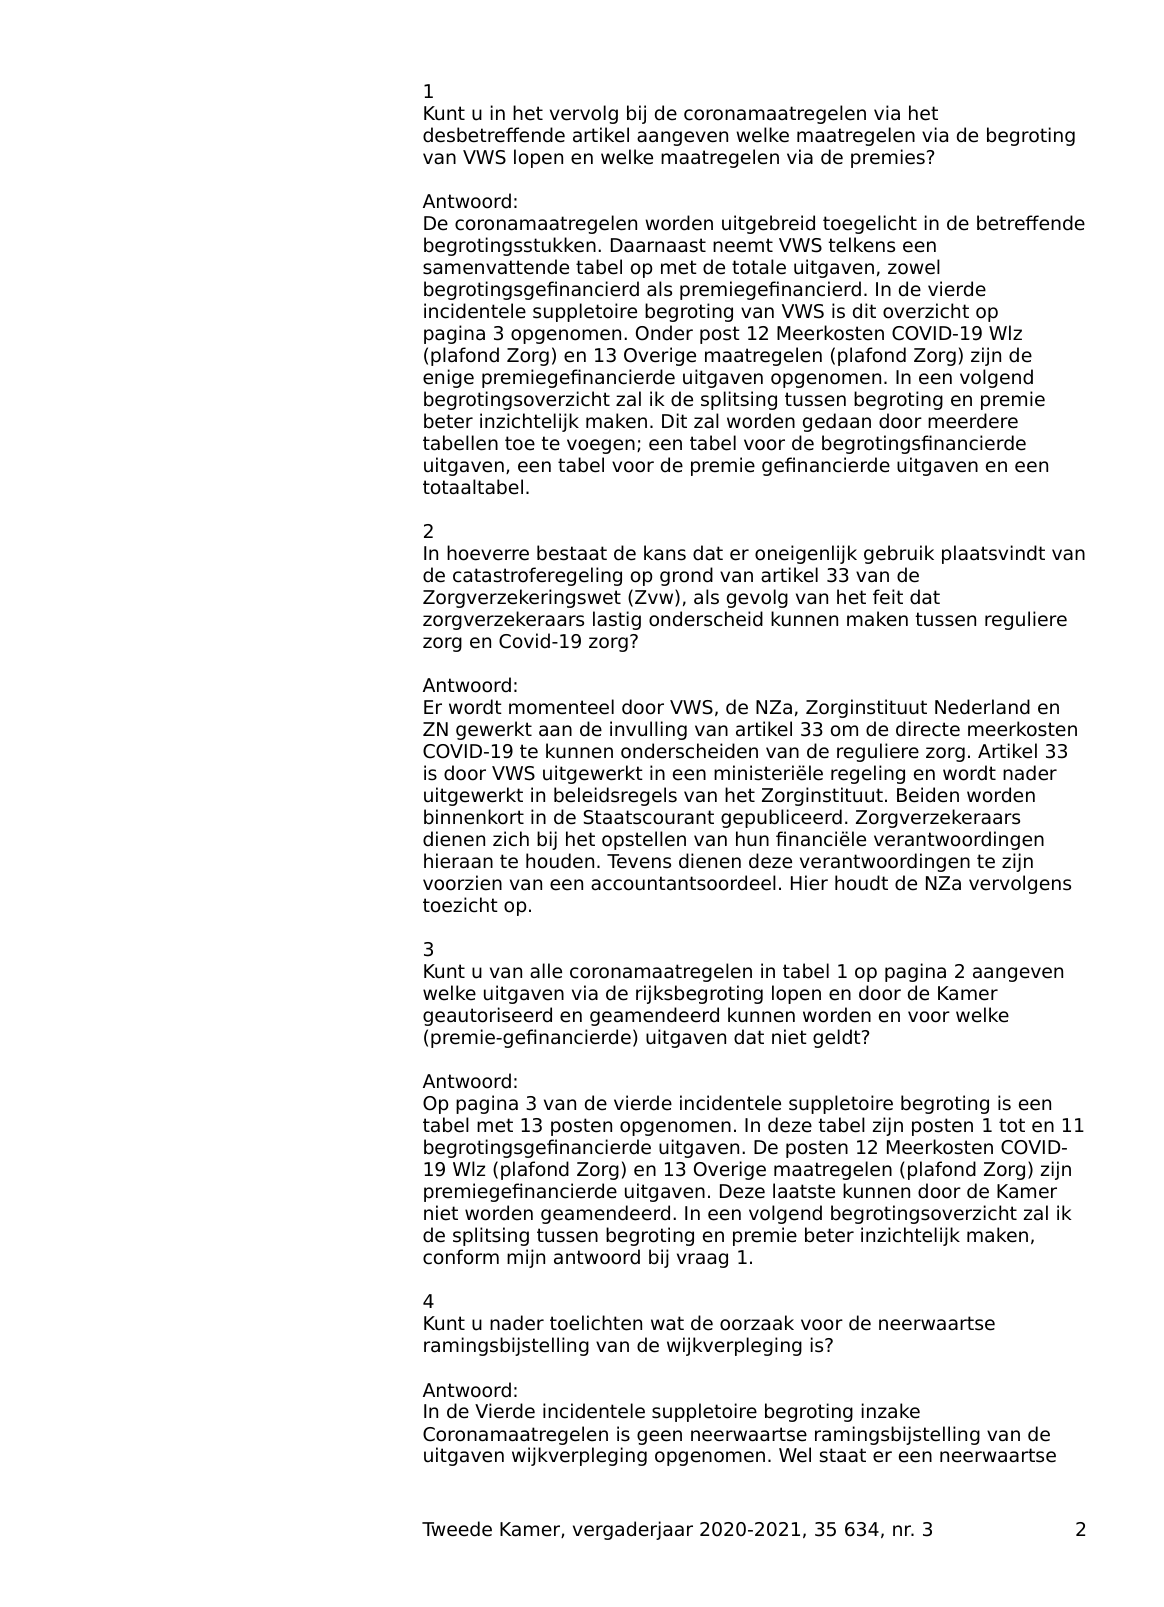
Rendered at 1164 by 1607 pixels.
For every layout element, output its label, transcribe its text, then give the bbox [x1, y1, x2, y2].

text Antwoord: [422, 191, 1087, 213]
text Kunt u nader toelichten wat de oorzaak voor de neerwaartse ramingsbijstelling van de wijkverpleging is? [422, 1313, 1087, 1357]
text Antwoord: [422, 1071, 1087, 1093]
text Antwoord: [422, 1379, 1087, 1401]
text In hoeverre bestaat de kans dat er oneigenlijk gebruik plaatsvindt van de catastroferegeling op grond van artikel 33 van de Zorgverzekeringswet (Zvw), als gevolg van het feit dat zorgverzekeraars lastig onderscheid kunnen maken tussen reguliere zorg en Covid-19 zorg? [422, 543, 1087, 653]
text 1 [422, 81, 1087, 103]
text Antwoord: [422, 675, 1087, 697]
text De coronamaatregelen worden uitgebreid toegelicht in de betreffende begrotingsstukken. Daarnaast neemt VWS telkens een samenvattende tabel op met de totale uitgaven, zowel begrotingsgefinancierd als premiegefinancierd. In de vierde incidentele suppletoire begroting van VWS is dit overzicht op pagina 3 opgenomen. Onder post 12 Meerkosten COVID-19 Wlz (plafond Zorg) en 13 Overige maatregelen (plafond Zorg) zijn de enige premiegefinancierde uitgaven opgenomen. In een volgend begrotingsoverzicht zal ik de splitsing tussen begroting en premie beter inzichtelijk maken. Dit zal worden gedaan door meerdere tabellen toe te voegen; een tabel voor de begrotingsfinancierde uitgaven, een tabel voor de premie gefinancierde uitgaven en een totaaltabel. [422, 213, 1087, 499]
text Op pagina 3 van de vierde incidentele suppletoire begroting is een tabel met 13 posten opgenomen. In deze tabel zijn posten 1 tot en 11 begrotingsgefinancierde uitgaven. De posten 12 Meerkosten COVID-19 Wlz (plafond Zorg) en 13 Overige maatregelen (plafond Zorg) zijn premiegefinancierde uitgaven. Deze laatste kunnen door de Kamer niet worden geamendeerd. In een volgend begrotingsoverzicht zal ik de splitsing tussen begroting en premie beter inzichtelijk maken, conform mijn antwoord bij vraag 1. [422, 1093, 1087, 1269]
text Kunt u in het vervolg bij de coronamaatregelen via het desbetreffende artikel aangeven welke maatregelen via de begroting van VWS lopen en welke maatregelen via de premies? [422, 103, 1087, 169]
text In de Vierde incidentele suppletoire begroting inzake Coronamaatregelen is geen neerwaartse ramingsbijstelling van de uitgaven wijkverpleging opgenomen. Wel staat er een neerwaartse [422, 1401, 1087, 1467]
text 2 [422, 521, 1087, 543]
text 4 [422, 1291, 1087, 1313]
text Kunt u van alle coronamaatregelen in tabel 1 op pagina 2 aangeven welke uitgaven via de rijksbegroting lopen en door de Kamer geautoriseerd en geamendeerd kunnen worden en voor welke (premie-gefinancierde) uitgaven dat niet geldt? [422, 961, 1087, 1049]
text Er wordt momenteel door VWS, de NZa, Zorginstituut Nederland en ZN gewerkt aan de invulling van artikel 33 om de directe meerkosten COVID-19 te kunnen onderscheiden van de reguliere zorg. Artikel 33 is door VWS uitgewerkt in een ministeriële regeling en wordt nader uitgewerkt in beleidsregels van het Zorginstituut. Beiden worden binnenkort in de Staatscourant gepubliceerd. Zorgverzekeraars dienen zich bij het opstellen van hun financiële verantwoordingen hieraan te houden. Tevens dienen deze verantwoordingen te zijn voorzien van een accountantsoordeel. Hier houdt de NZa vervolgens toezicht op. [422, 697, 1087, 917]
text 3 [422, 939, 1087, 961]
